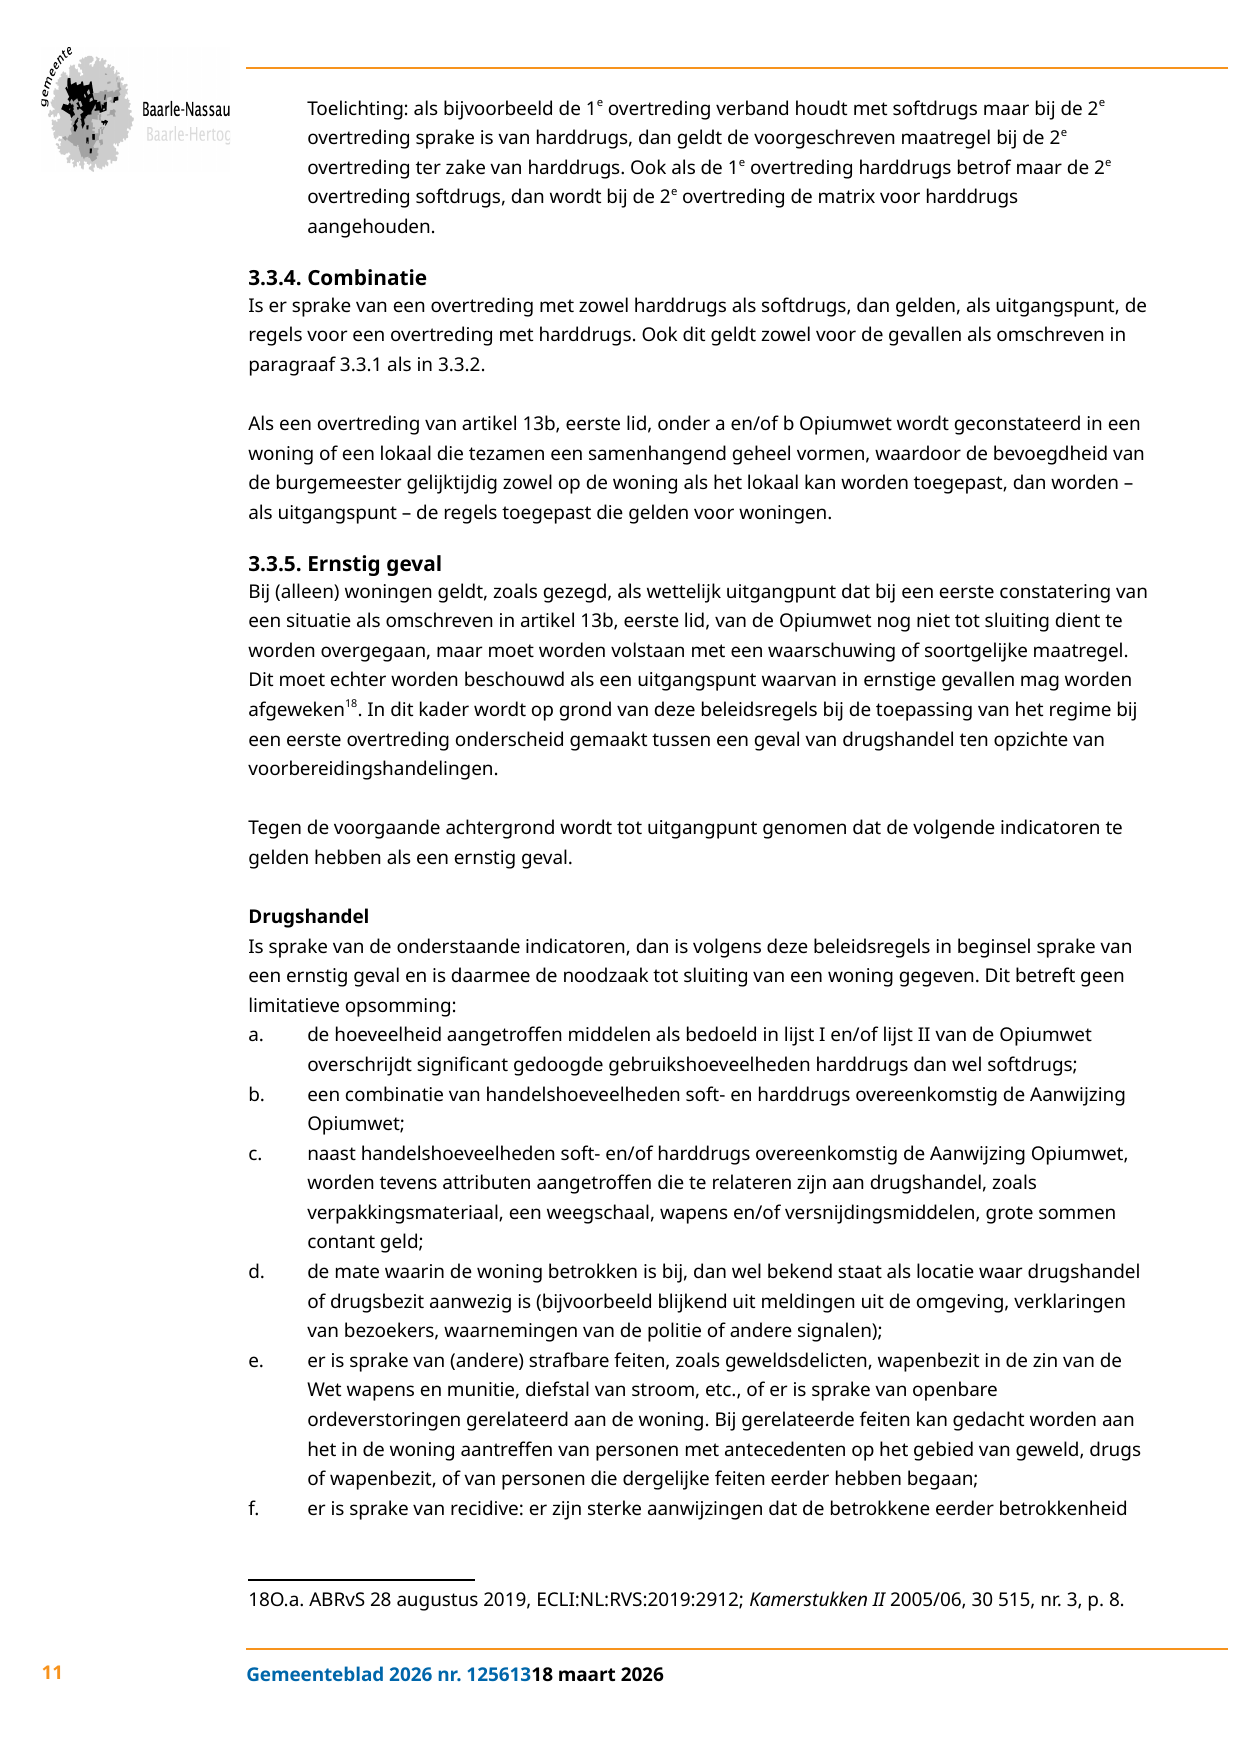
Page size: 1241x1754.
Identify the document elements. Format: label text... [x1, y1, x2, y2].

picture [41, 47, 231, 172]
list de hoeveelheid aangetroffen middelen als bedoeld in lijst I en/of lijst II van de Opiumwet overschrijdt significant gedoogde gebruikshoeveelheden harddrugs dan wel softdrugs; [248, 1022, 1152, 1077]
text 3.3.5. Ernstig geval [248, 549, 1152, 578]
list Toelichting: als bijvoorbeeld de 1e overtreding verband houdt met softdrugs maar bij de 2e overtreding sprake is van harddrugs, dan geldt de voorgeschreven maatregel bij de 2e overtreding ter zake van harddrugs. Ook als de 1e overtreding harddrugs betrof maar de 2e overtreding softdrugs, dan wordt bij de 2e overtreding de matrix voor harddrugs aangehouden. [248, 95, 1152, 239]
list de mate waarin de woning betrokken is bij, dan wel bekend staat als locatie waar drugshandel of drugsbezit aanwezig is (bijvoorbeeld blijkend uit meldingen uit de omgeving, verklaringen van bezoekers, waarnemingen van de politie of andere signalen); [248, 1258, 1152, 1343]
text O.a. ABRvS 28 augustus 2019, ECLI:NL:RVS:2019:2912; Kamerstukken II 2005/06, 30 515, nr. 3, p. 8. [248, 1586, 1152, 1612]
text Drugshandel [248, 903, 1152, 929]
text Tegen de voorgaande achtergrond wordt tot uitgangpunt genomen dat de volgende indicatoren te gelden hebben als een ernstig geval. [248, 814, 1152, 870]
text Bij (alleen) woningen geldt, zoals gezegd, als wettelijk uitgangpunt dat bij een eerste constatering van een situatie als omschreven in artikel 13b, eerste lid, van de Opiumwet nog niet tot sluiting dient te worden overgegaan, maar moet worden volstaan met een waarschuwing of soortgelijke maatregel. Dit moet echter worden beschouwd als een uitgangspunt waarvan in ernstige gevallen mag worden afgeweken. In dit kader wordt op grond van deze beleidsregels bij de toepassing van het regime bij een eerste overtreding onderscheid gemaakt tussen een geval van drugshandel ten opzichte van voorbereidingshandelingen. [248, 578, 1152, 781]
list naast handelshoeveelheden soft- en/of harddrugs overeenkomstig de Aanwijzing Opiumwet, worden tevens attributen aangetroffen die te relateren zijn aan drugshandel, zoals verpakkingsmateriaal, een weegschaal, wapens en/of versnijdingsmiddelen, grote sommen contant geld; [248, 1140, 1152, 1254]
list er is sprake van (andere) strafbare feiten, zoals geweldsdelicten, wapenbezit in de zin van de Wet wapens en munitie, diefstal van stroom, etc., of er is sprake van openbare ordeverstoringen gerelateerd aan de woning. Bij gerelateerde feiten kan gedacht worden aan het in de woning aantreffen van personen met antecedenten op het gebied van geweld, drugs of wapenbezit, of van personen die dergelijke feiten eerder hebben begaan; [248, 1347, 1152, 1491]
list een combinatie van handelshoeveelheden soft- en harddrugs overeenkomstig de Aanwijzing Opiumwet; [248, 1081, 1152, 1136]
text 3.3.4. Combinatie [248, 263, 1152, 292]
list er is sprake van recidive: er zijn sterke aanwijzingen dat de betrokkene eerder betrokkenheid [248, 1495, 1152, 1521]
text Is er sprake van een overtreding met zowel harddrugs als softdrugs, dan gelden, als uitgangspunt, de regels voor een overtreding met harddrugs. Ook dit geldt zowel voor de gevallen als omschreven in paragraaf 3.3.1 als in 3.3.2. [248, 292, 1152, 377]
text Als een overtreding van artikel 13b, eerste lid, onder a en/of b Opiumwet wordt geconstateerd in een woning of een lokaal die tezamen een samenhangend geheel vormen, waardoor de bevoegdheid van de burgemeester gelijktijdig zowel op de woning als het lokaal kan worden toegepast, dan worden – als uitgangspunt – de regels toegepast die gelden voor woningen. [248, 410, 1152, 525]
text Is sprake van de onderstaande indicatoren, dan is volgens deze beleidsregels in beginsel sprake van een ernstig geval en is daarmee de noodzaak tot sluiting van een woning gegeven. Dit betreft geen limitatieve opsomming: [248, 933, 1152, 1018]
